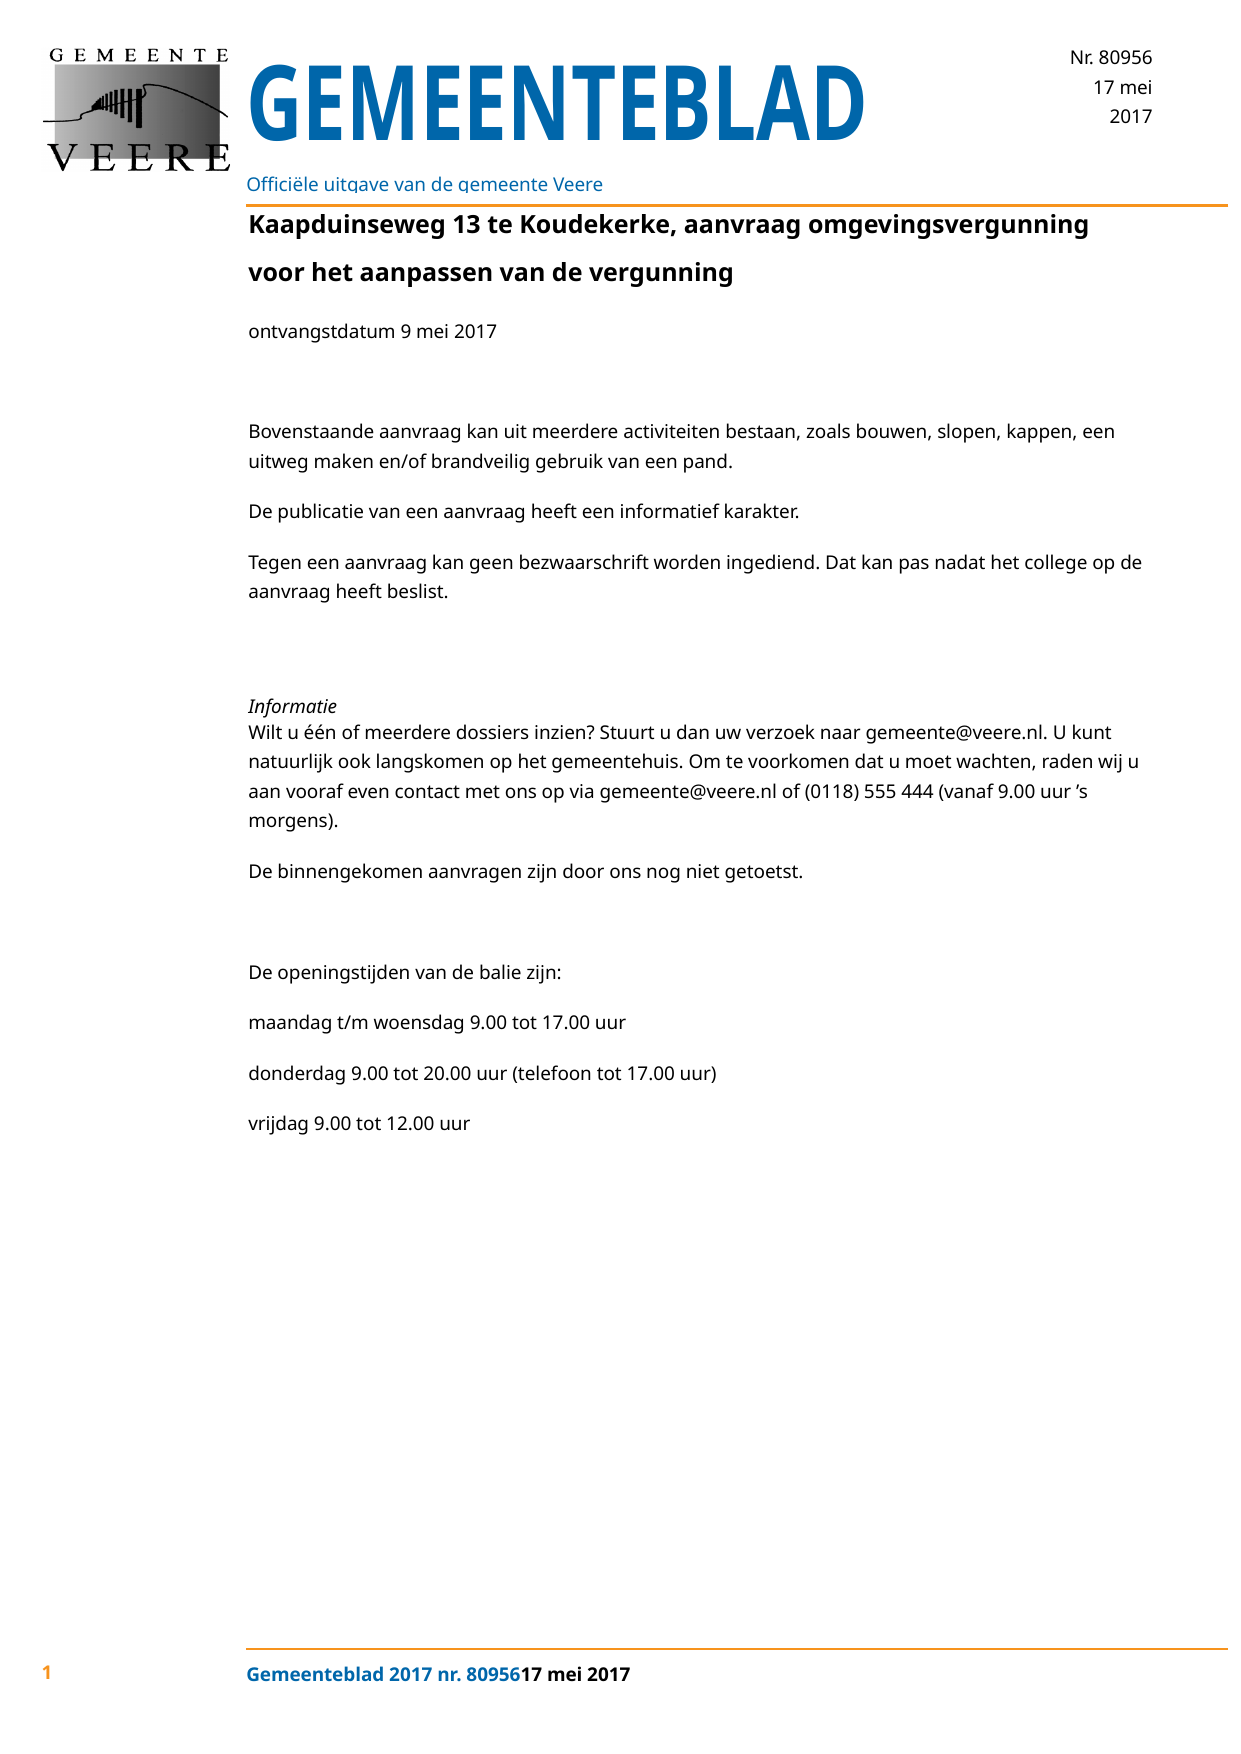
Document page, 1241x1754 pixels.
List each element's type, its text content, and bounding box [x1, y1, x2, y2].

text De openingstijden van de balie zijn: [248, 959, 1152, 984]
text De publicatie van een aanvraag heeft een informatief karakter. [248, 499, 1152, 524]
text Bovenstaande aanvraag kan uit meerdere activiteiten bestaan, zoals bouwen, slopen, kappen, een uitweg maken en/of brandveilig gebruik van een pand. [248, 419, 1152, 474]
text Wilt u één of meerdere dossiers inzien? Stuurt u dan uw verzoek naar gemeente@veere.nl. U kunt natuurlijk ook langskomen op het gemeentehuis. Om te voorkomen dat u moet wachten, raden wij u aan vooraf even contact met ons op via gemeente@veere.nl of (0118) 555 444 (vanaf 9.00 uur ’s morgens). [248, 719, 1152, 833]
text Tegen een aanvraag kan geen bezwaarschrift worden ingediend. Dat kan pas nadat het college op de aanvraag heeft beslist. [248, 549, 1152, 604]
text Informatie [248, 693, 1152, 719]
text Kaapduinseweg 13 te Koudekerke, aanvraag omgevingsvergunning voor het aanpassen van de vergunning [248, 207, 1152, 288]
text maandag t/m woensdag 9.00 tot 17.00 uur [248, 1009, 1152, 1035]
picture [41, 47, 231, 172]
text De binnengekomen aanvragen zijn door ons nog niet getoetst. [248, 858, 1152, 884]
text ontvangstdatum 9 mei 2017 [248, 318, 1152, 344]
text donderdag 9.00 tot 20.00 uur (telefoon tot 17.00 uur) [248, 1060, 1152, 1085]
text vrijdag 9.00 tot 12.00 uur [248, 1110, 1152, 1136]
